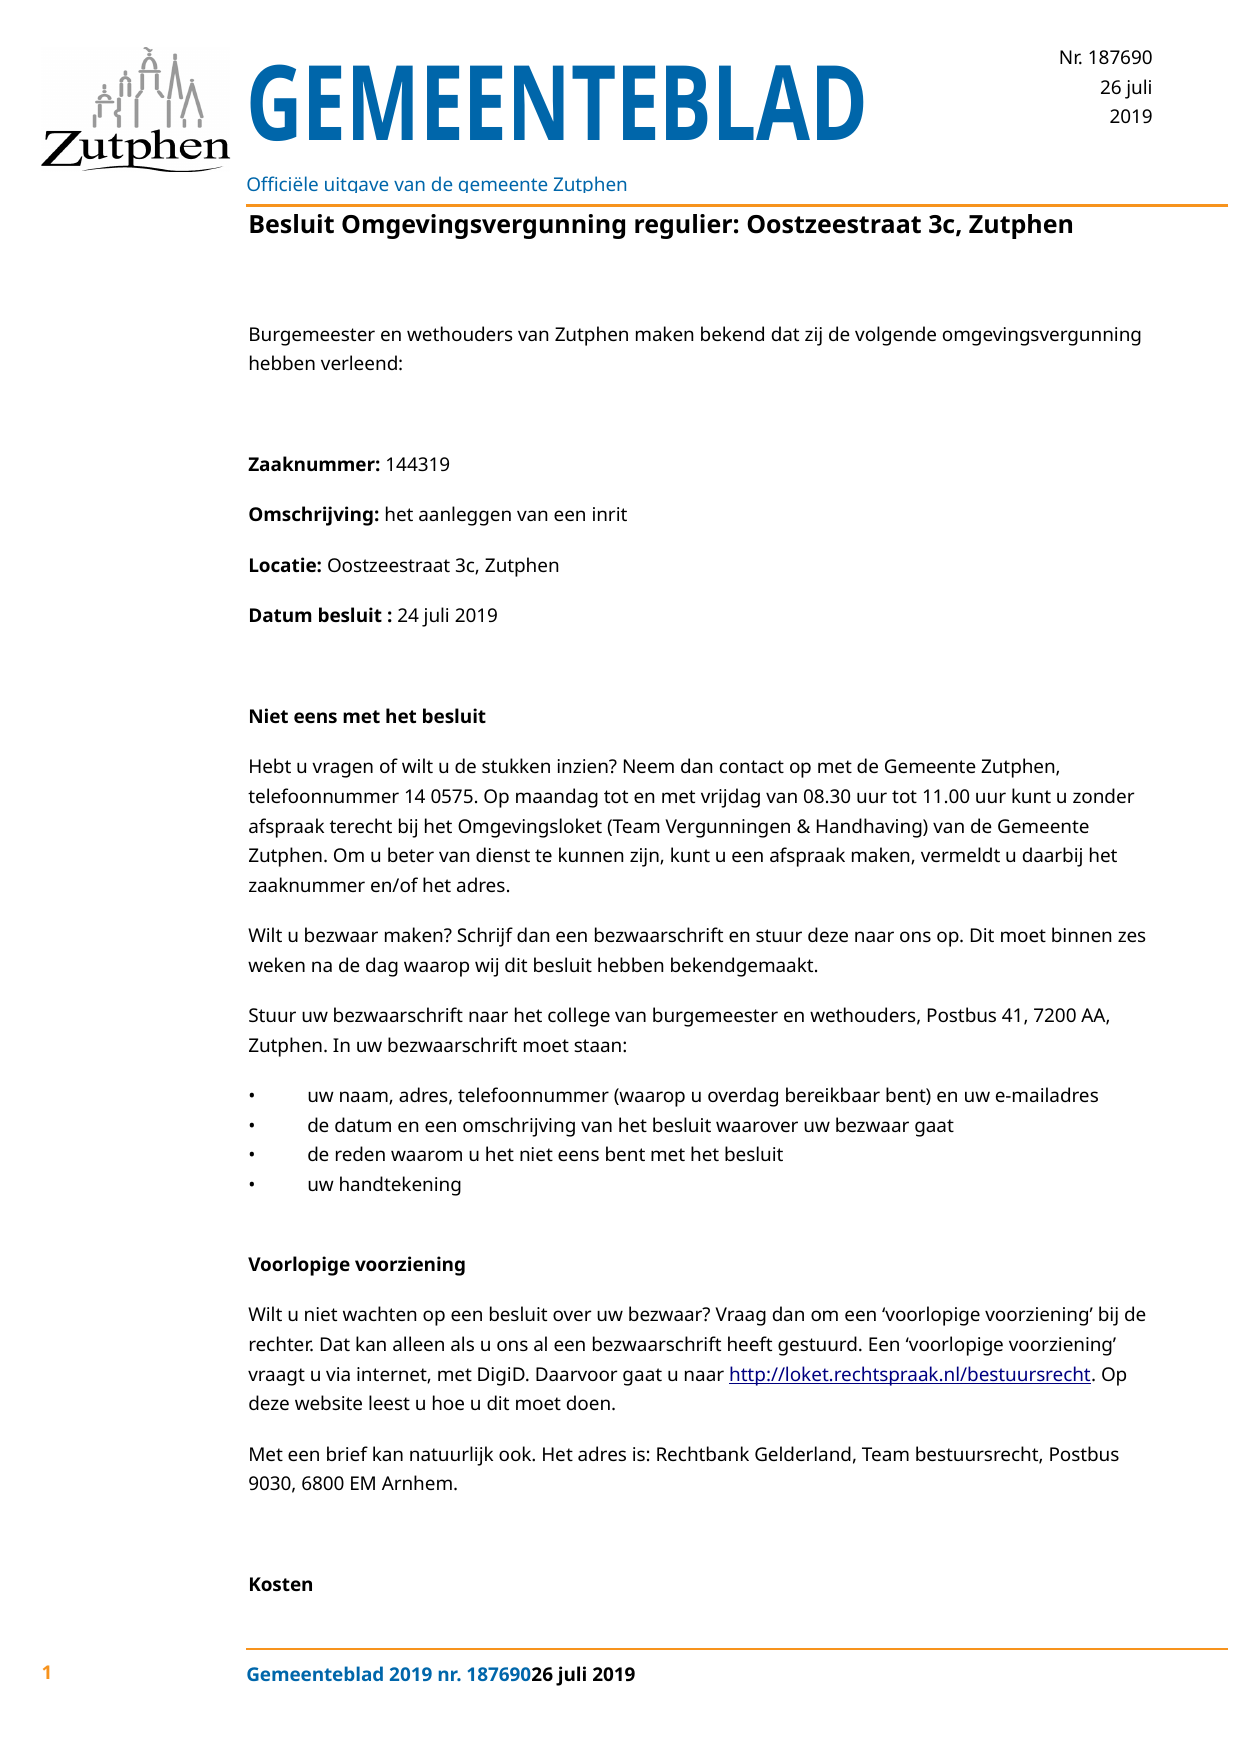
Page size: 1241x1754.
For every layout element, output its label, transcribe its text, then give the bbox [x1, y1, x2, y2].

text Niet eens met het besluit [248, 703, 1152, 729]
list uw naam, adres, telefoonnummer (waarop u overdag bereikbaar bent) en uw e-mailadres [248, 1082, 1152, 1108]
text Hebt u vragen of wilt u de stukken inzien? Neem dan contact op met de Gemeente Zutphen, telefoonnummer 14 0575. Op maandag tot en met vrijdag van 08.30 uur tot 11.00 uur kunt u zonder afspraak terecht bij het Omgevingsloket (Team Vergunningen & Handhaving) van de Gemeente Zutphen. Om u beter van dienst te kunnen zijn, kunt u een afspraak maken, vermeldt u daarbij het zaaknummer en/of het adres. [248, 754, 1152, 898]
text Omschrijving: het aanleggen van een inrit [248, 502, 1152, 527]
text Besluit Omgevingsvergunning regulier: Oostzeestraat 3c, Zutphen [248, 207, 1152, 241]
text Datum besluit : 24 juli 2019 [248, 602, 1152, 628]
text Stuur uw bezwaarschrift naar het college van burgemeester en wethouders, Postbus 41, 7200 AA, Zutphen. In uw bezwaarschrift moet staan: [248, 1002, 1152, 1058]
list de reden waarom u het niet eens bent met het besluit [248, 1142, 1152, 1167]
text Kosten [248, 1571, 1152, 1597]
picture [41, 47, 231, 172]
text Locatie: Oostzeestraat 3c, Zutphen [248, 552, 1152, 578]
text Voorlopige voorziening [248, 1251, 1152, 1277]
text Zaaknummer: 144319 [248, 451, 1152, 477]
text Wilt u niet wachten op een besluit over uw bezwaar? Vraag dan om een ‘voorlopige voorziening’ bij de rechter. Dat kan alleen als u ons al een bezwaarschrift heeft gestuurd. Een ‘voorlopige voorziening’ vraagt u via internet, met DigiD. Daarvoor gaat u naar http://loket.rechtspraak.nl/bestuursrecht. Op deze website leest u hoe u dit moet doen. [248, 1302, 1152, 1416]
text Wilt u bezwaar maken? Schrijf dan een bezwaarschrift en stuur deze naar ons op. Dit moet binnen zes weken na de dag waarop wij dit besluit hebben bekendgemaakt. [248, 922, 1152, 978]
text Burgemeester en wethouders van Zutphen maken bekend dat zij de volgende omgevingsvergunning hebben verleend: [248, 321, 1152, 376]
list uw handtekening [248, 1171, 1152, 1197]
list de datum en een omschrijving van het besluit waarover uw bezwaar gaat [248, 1112, 1152, 1138]
text Met een brief kan natuurlijk ook. Het adres is: Rechtbank Gelderland, Team bestuursrecht, Postbus 9030, 6800 EM Arnhem. [248, 1441, 1152, 1496]
